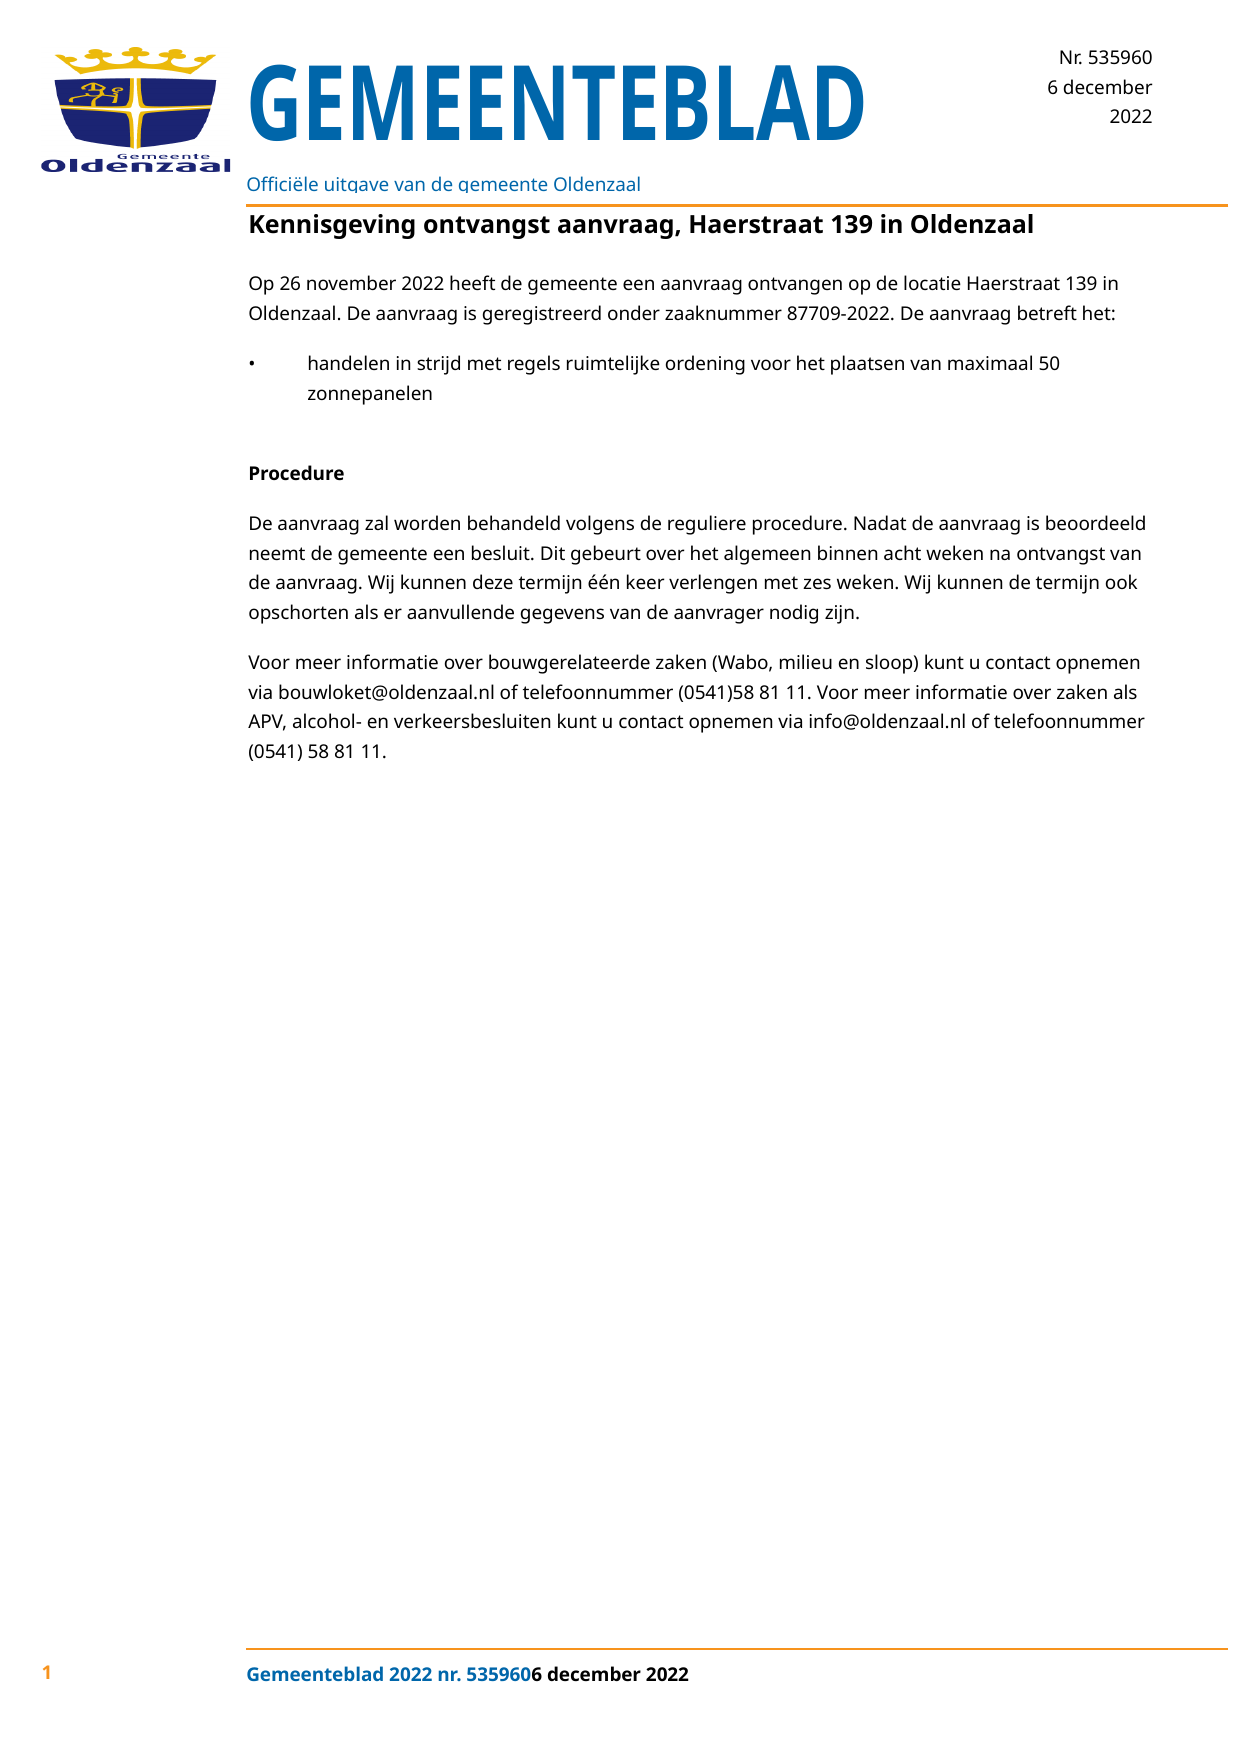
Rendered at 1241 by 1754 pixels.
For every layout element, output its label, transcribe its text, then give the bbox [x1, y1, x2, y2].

text Voor meer informatie over bouwgerelateerde zaken (Wabo, milieu en sloop) kunt u contact opnemen via bouwloket@oldenzaal.nl of telefoonnummer (0541)58 81 11. Voor meer informatie over zaken als APV, alcohol- en verkeersbesluiten kunt u contact opnemen via info@oldenzaal.nl of telefoonnummer (0541) 58 81 11. [248, 649, 1152, 764]
text Kennisgeving ontvangst aanvraag, Haerstraat 139 in Oldenzaal [248, 207, 1152, 241]
text De aanvraag zal worden behandeld volgens de reguliere procedure. Nadat de aanvraag is beoordeeld neemt de gemeente een besluit. Dit gebeurt over het algemeen binnen acht weken na ontvangst van de aanvraag. Wij kunnen deze termijn één keer verlengen met zes weken. Wij kunnen de termijn ook opschorten als er aanvullende gegevens van de aanvrager nodig zijn. [248, 510, 1152, 625]
list handelen in strijd met regels ruimtelijke ordening voor het plaatsen van maximaal 50 zonnepanelen [248, 350, 1152, 406]
text Procedure [248, 460, 1152, 486]
text Op 26 november 2022 heeft de gemeente een aanvraag ontvangen op de locatie Haerstraat 139 in Oldenzaal. De aanvraag is geregistreerd onder zaaknummer 87709-2022. De aanvraag betreft het: [248, 270, 1152, 326]
picture [41, 47, 231, 172]
